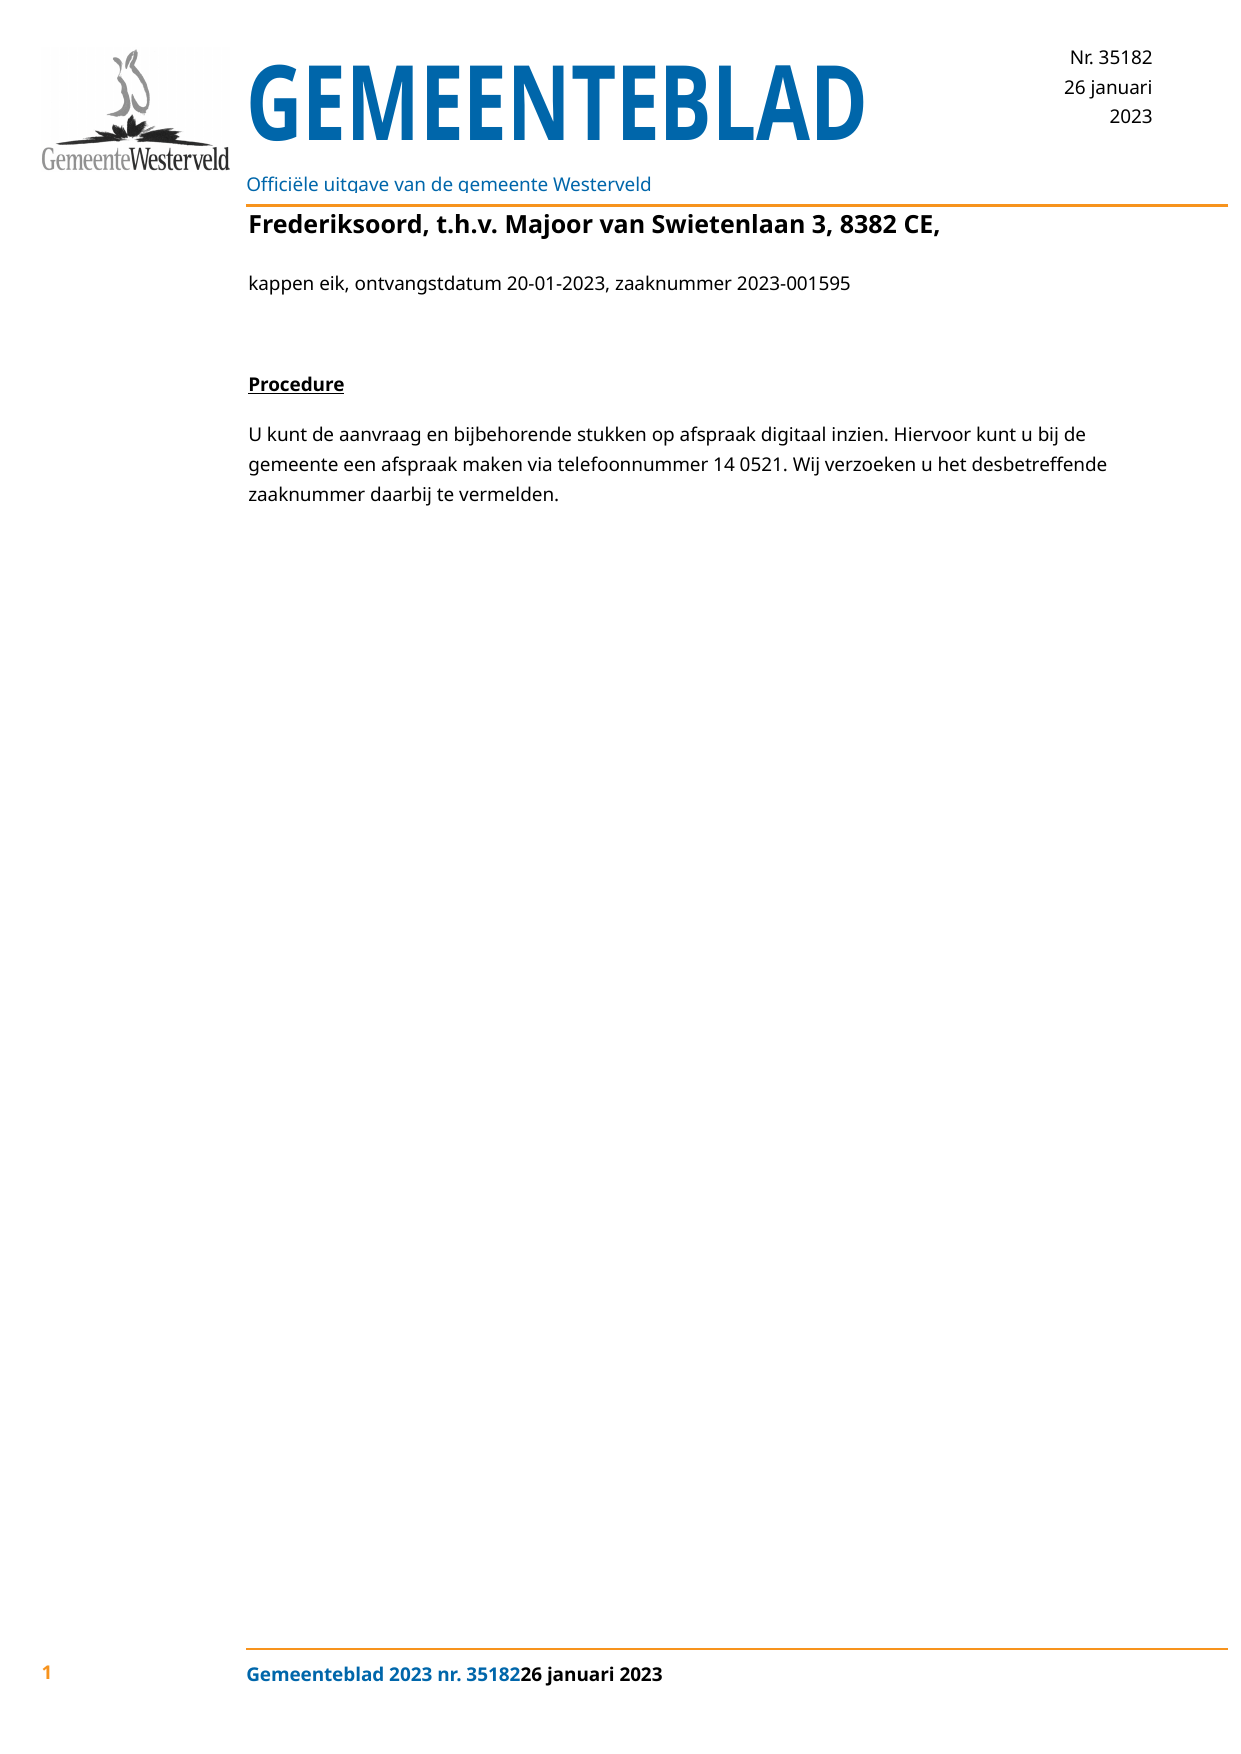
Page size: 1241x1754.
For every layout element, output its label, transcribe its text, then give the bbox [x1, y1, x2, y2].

picture [41, 47, 231, 172]
text Procedure [248, 371, 1152, 397]
text kappen eik, ontvangstdatum 20-01-2023, zaaknummer 2023-001595 [248, 270, 1152, 296]
text U kunt de aanvraag en bijbehorende stukken op afspraak digitaal inzien. Hiervoor kunt u bij de gemeente een afspraak maken via telefoonnummer 14 0521. Wij verzoeken u het desbetreffende zaaknummer daarbij te vermelden. [248, 422, 1152, 506]
text Frederiksoord, t.h.v. Majoor van Swietenlaan 3, 8382 CE, [248, 207, 1152, 241]
